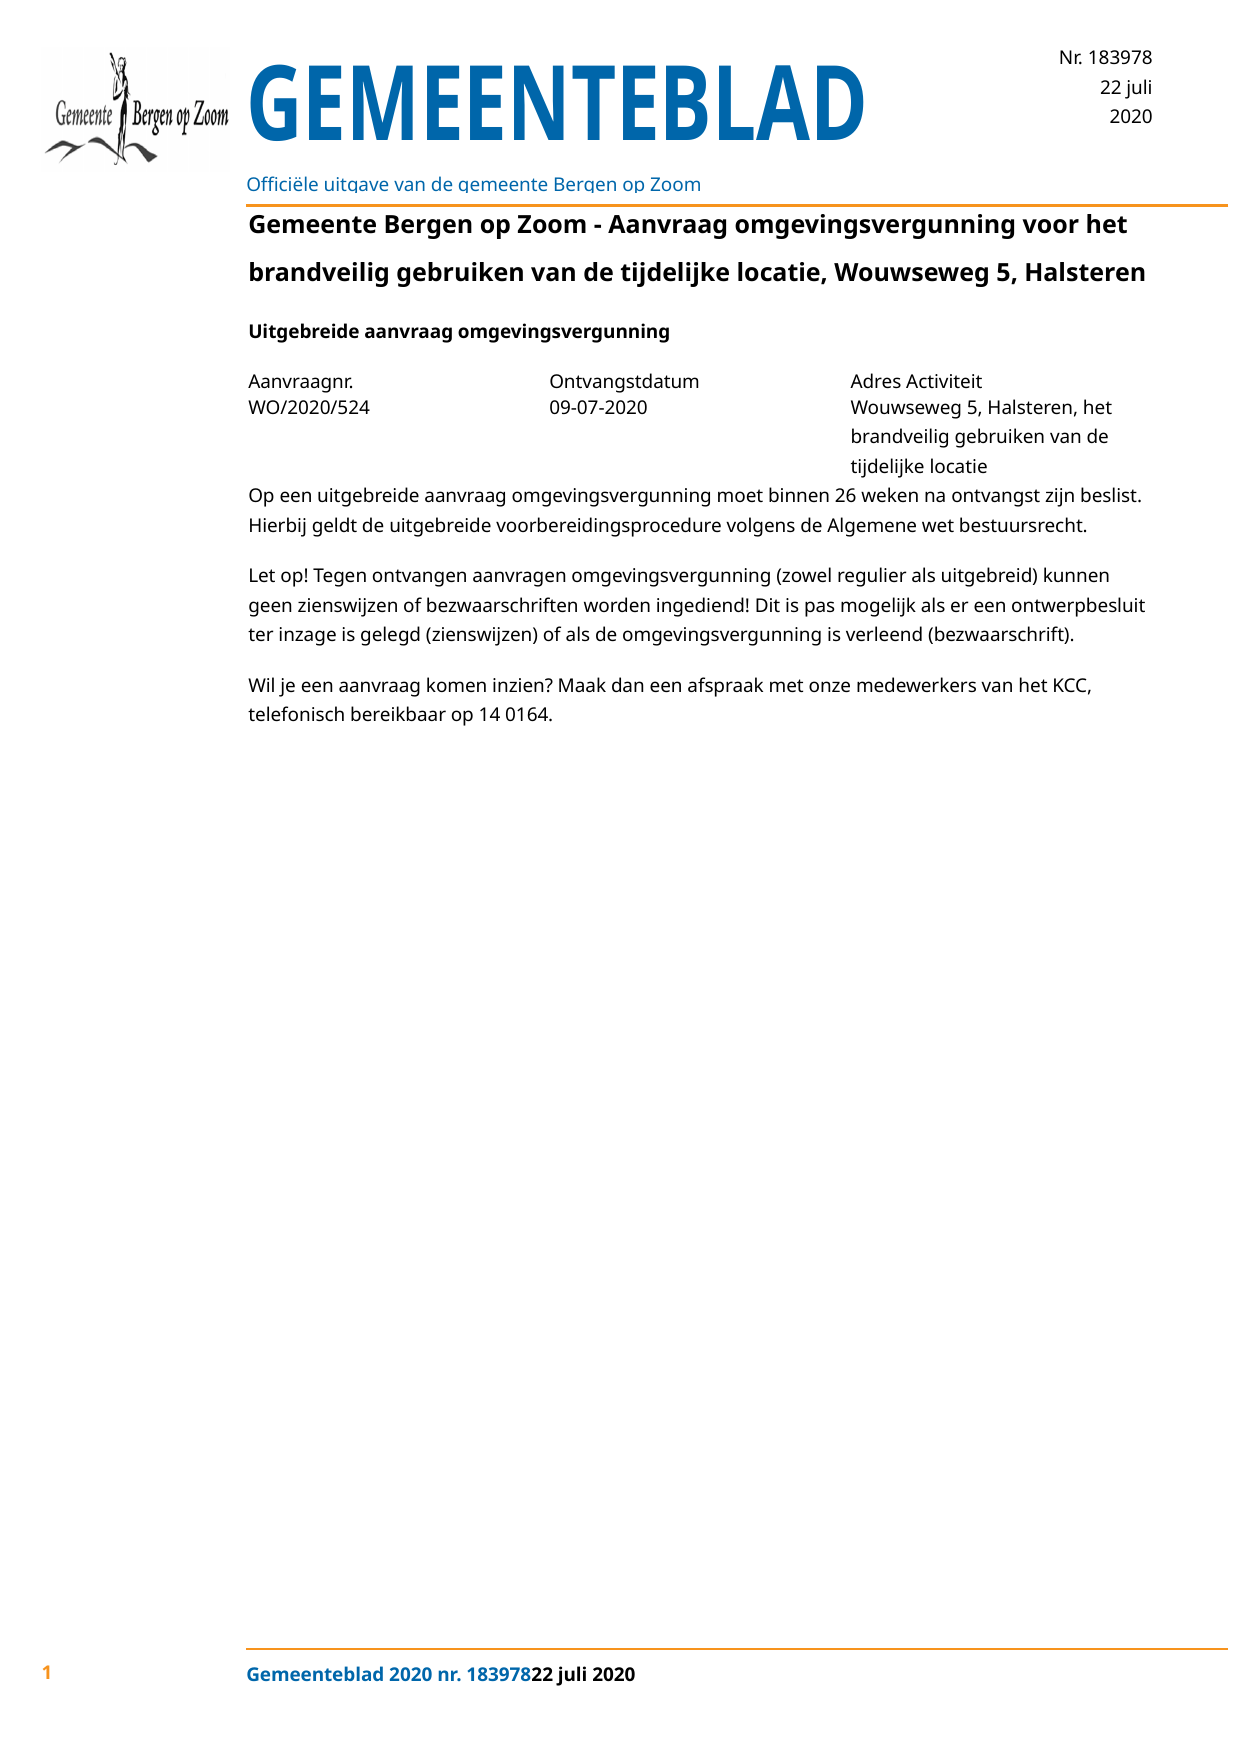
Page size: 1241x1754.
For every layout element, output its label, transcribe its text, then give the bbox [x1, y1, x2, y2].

table_header Aanvraagnr. [248, 369, 549, 394]
text Wil je een aanvraag komen inzien? Maak dan een afspraak met onze medewerkers van het KCC, telefonisch bereikbaar op 14 0164. [248, 672, 1152, 727]
table_cell Wouwseweg 5, Halsteren, het brandveilig gebruiken van de tijdelijke locatie [850, 394, 1152, 479]
text Uitgebreide aanvraag omgevingsvergunning [248, 318, 1152, 344]
table_cell 09-07-2020 [549, 394, 850, 479]
table_cell WO/2020/524 [248, 394, 549, 479]
table_header Ontvangstdatum [549, 369, 850, 394]
table_header Adres Activiteit [850, 369, 1152, 394]
picture [41, 47, 231, 172]
text Op een uitgebreide aanvraag omgevingsvergunning moet binnen 26 weken na ontvangst zijn beslist. Hierbij geldt de uitgebreide voorbereidingsprocedure volgens de Algemene wet bestuursrecht. [248, 482, 1152, 538]
text Gemeente Bergen op Zoom - Aanvraag omgevingsvergunning voor het brandveilig gebruiken van de tijdelijke locatie, Wouwseweg 5, Halsteren [248, 207, 1152, 288]
text Let op! Tegen ontvangen aanvragen omgevingsvergunning (zowel regulier als uitgebreid) kunnen geen zienswijzen of bezwaarschriften worden ingediend! Dit is pas mogelijk als er een ontwerpbesluit ter inzage is gelegd (zienswijzen) of als de omgevingsvergunning is verleend (bezwaarschrift). [248, 562, 1152, 647]
